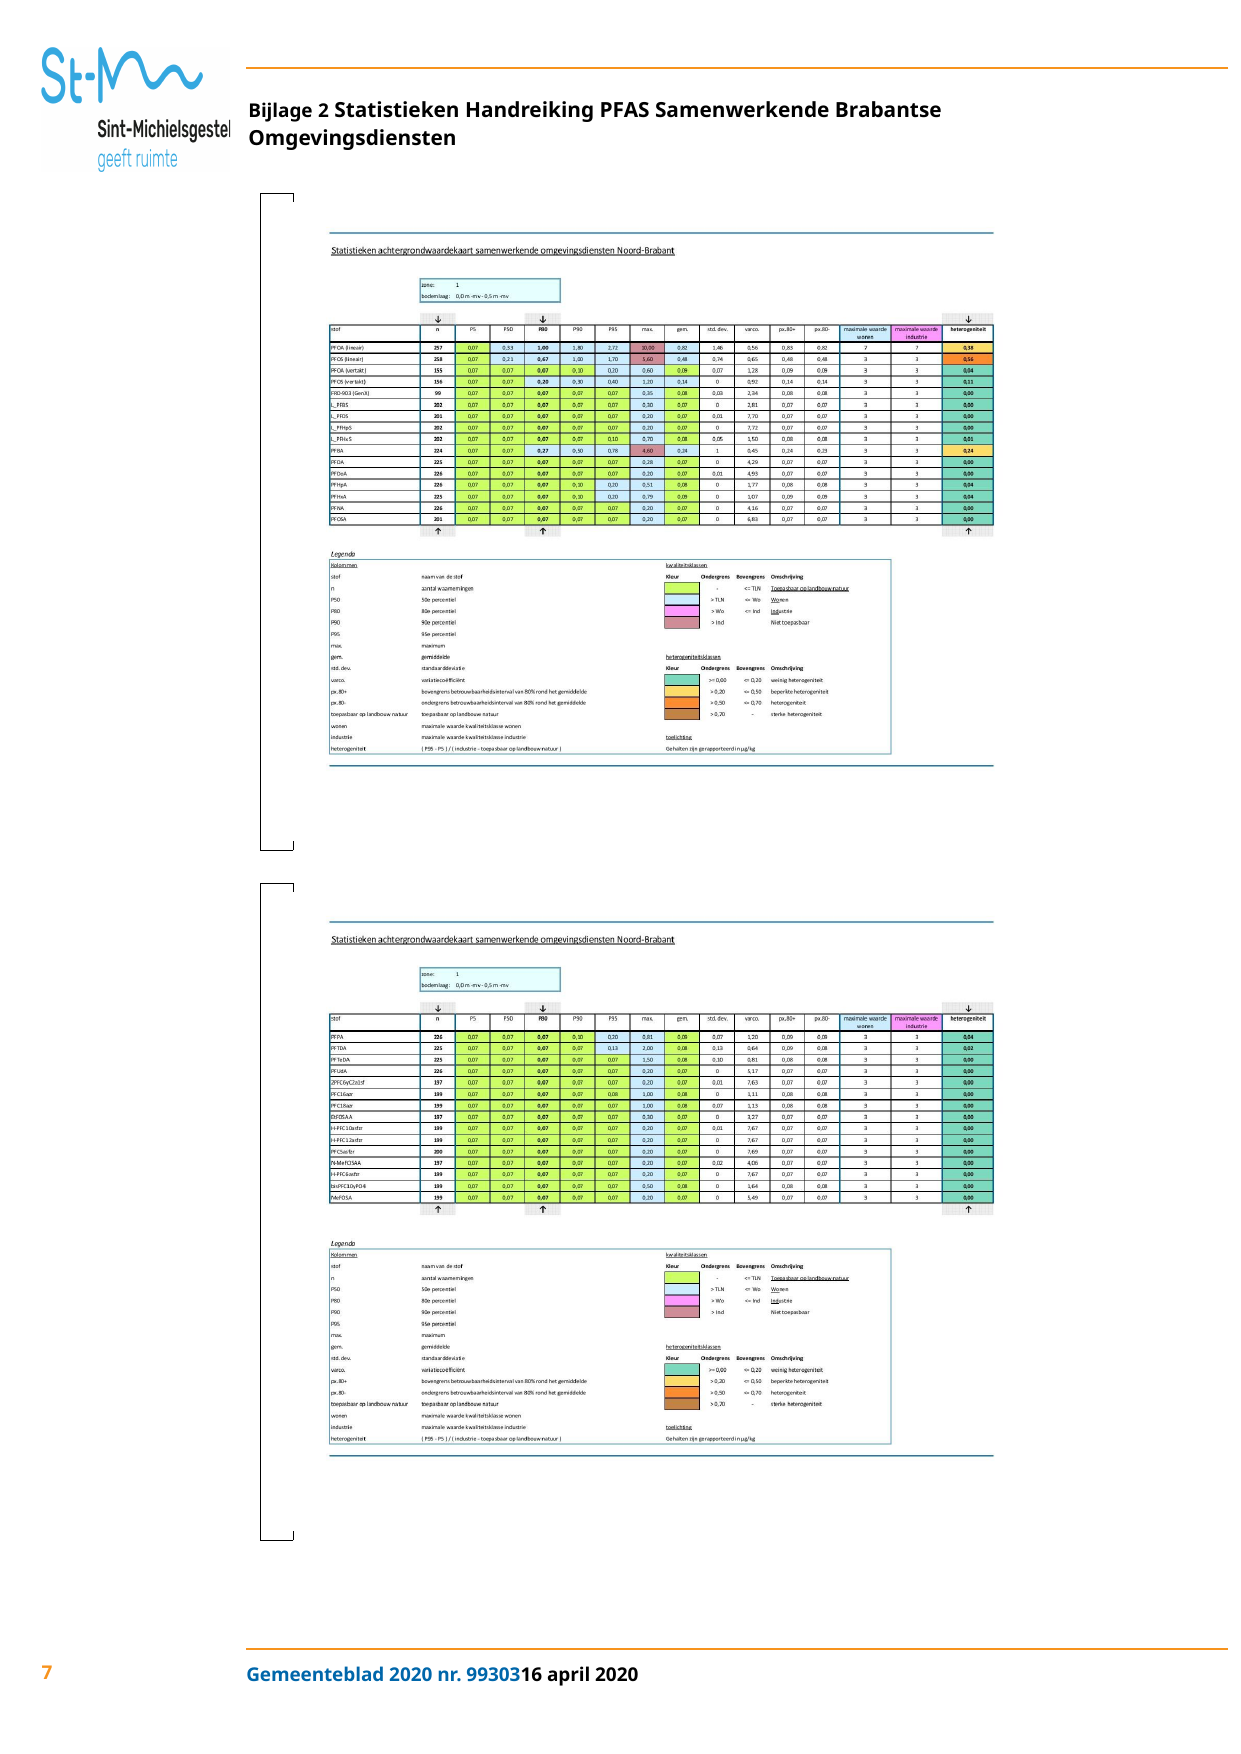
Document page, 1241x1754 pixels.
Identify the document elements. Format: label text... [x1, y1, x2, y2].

picture [268, 202, 1173, 841]
picture [41, 47, 231, 172]
picture [268, 892, 1173, 1531]
text Bijlage 2 Statistieken Handreiking PFAS Samenwerkende Brabantse Omgevingsdiensten [248, 95, 1152, 152]
